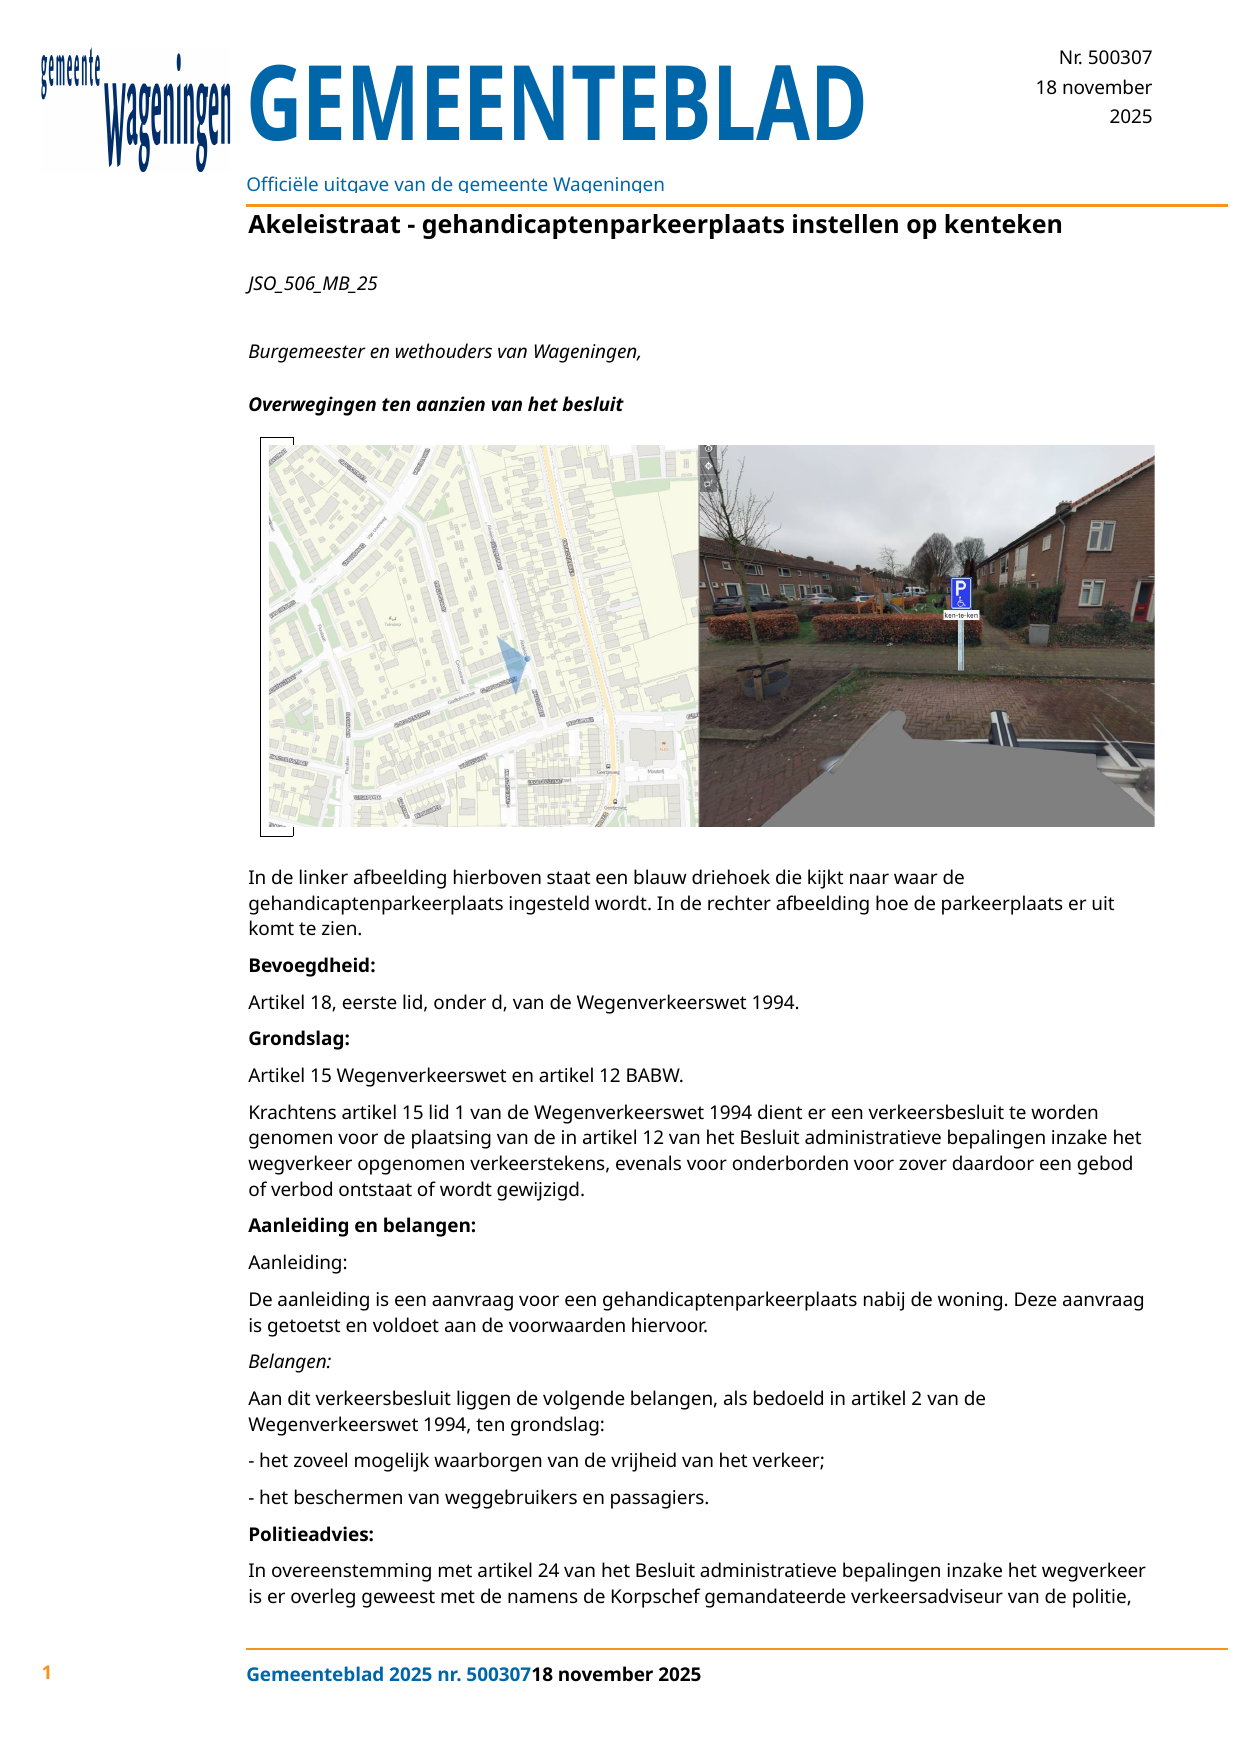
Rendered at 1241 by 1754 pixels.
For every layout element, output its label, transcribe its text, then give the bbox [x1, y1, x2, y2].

text Artikel 18, eerste lid, onder d, van de Wegenverkeerswet 1994. [248, 989, 1152, 1014]
text - het zoveel mogelijk waarborgen van de vrijheid van het verkeer; [248, 1447, 1152, 1473]
text Aanleiding en belangen: [248, 1213, 1152, 1238]
text JSO_506_MB_25 [248, 270, 1152, 296]
picture [268, 445, 1155, 827]
text De aanleiding is een aanvraag voor een gehandicaptenparkeerplaats nabij de woning. Deze aanvraag is getoetst en voldoet aan de voorwaarden hiervoor. [248, 1286, 1152, 1337]
text Krachtens artikel 15 lid 1 van de Wegenverkeerswet 1994 dient er een verkeersbesluit te worden genomen voor de plaatsing van de in artikel 12 van het Besluit administratieve bepalingen inzake het wegverkeer opgenomen verkeerstekens, evenals voor onderborden voor zover daardoor een gebod of verbod ontstaat of wordt gewijzigd. [248, 1099, 1152, 1202]
text Belangen: [248, 1348, 1152, 1374]
text - het beschermen van weggebruikers en passagiers. [248, 1484, 1152, 1510]
text Bevoegdheid: [248, 952, 1152, 978]
text Artikel 15 Wegenverkeerswet en artikel 12 BABW. [248, 1062, 1152, 1088]
picture [41, 47, 231, 172]
text In overeenstemming met artikel 24 van het Besluit administratieve bepalingen inzake het wegverkeer is er overleg geweest met de namens de Korpschef gemandateerde verkeersadviseur van de politie, [248, 1557, 1152, 1609]
text Aanleiding: [248, 1249, 1152, 1275]
text Overwegingen ten aanzien van het besluit [248, 391, 1152, 417]
text Politieadvies: [248, 1521, 1152, 1547]
text Aan dit verkeersbesluit liggen de volgende belangen, als bedoeld in artikel 2 van de Wegenverkeerswet 1994, ten grondslag: [248, 1385, 1152, 1437]
text Akeleistraat - gehandicaptenparkeerplaats instellen op kenteken [248, 207, 1152, 241]
text In de linker afbeelding hierboven staat een blauw driehoek die kijkt naar waar de gehandicaptenparkeerplaats ingesteld wordt. In de rechter afbeelding hoe de parkeerplaats er uit komt te zien. [248, 864, 1152, 941]
text Burgemeester en wethouders van Wageningen, [248, 338, 1152, 364]
text Grondslag: [248, 1026, 1152, 1051]
